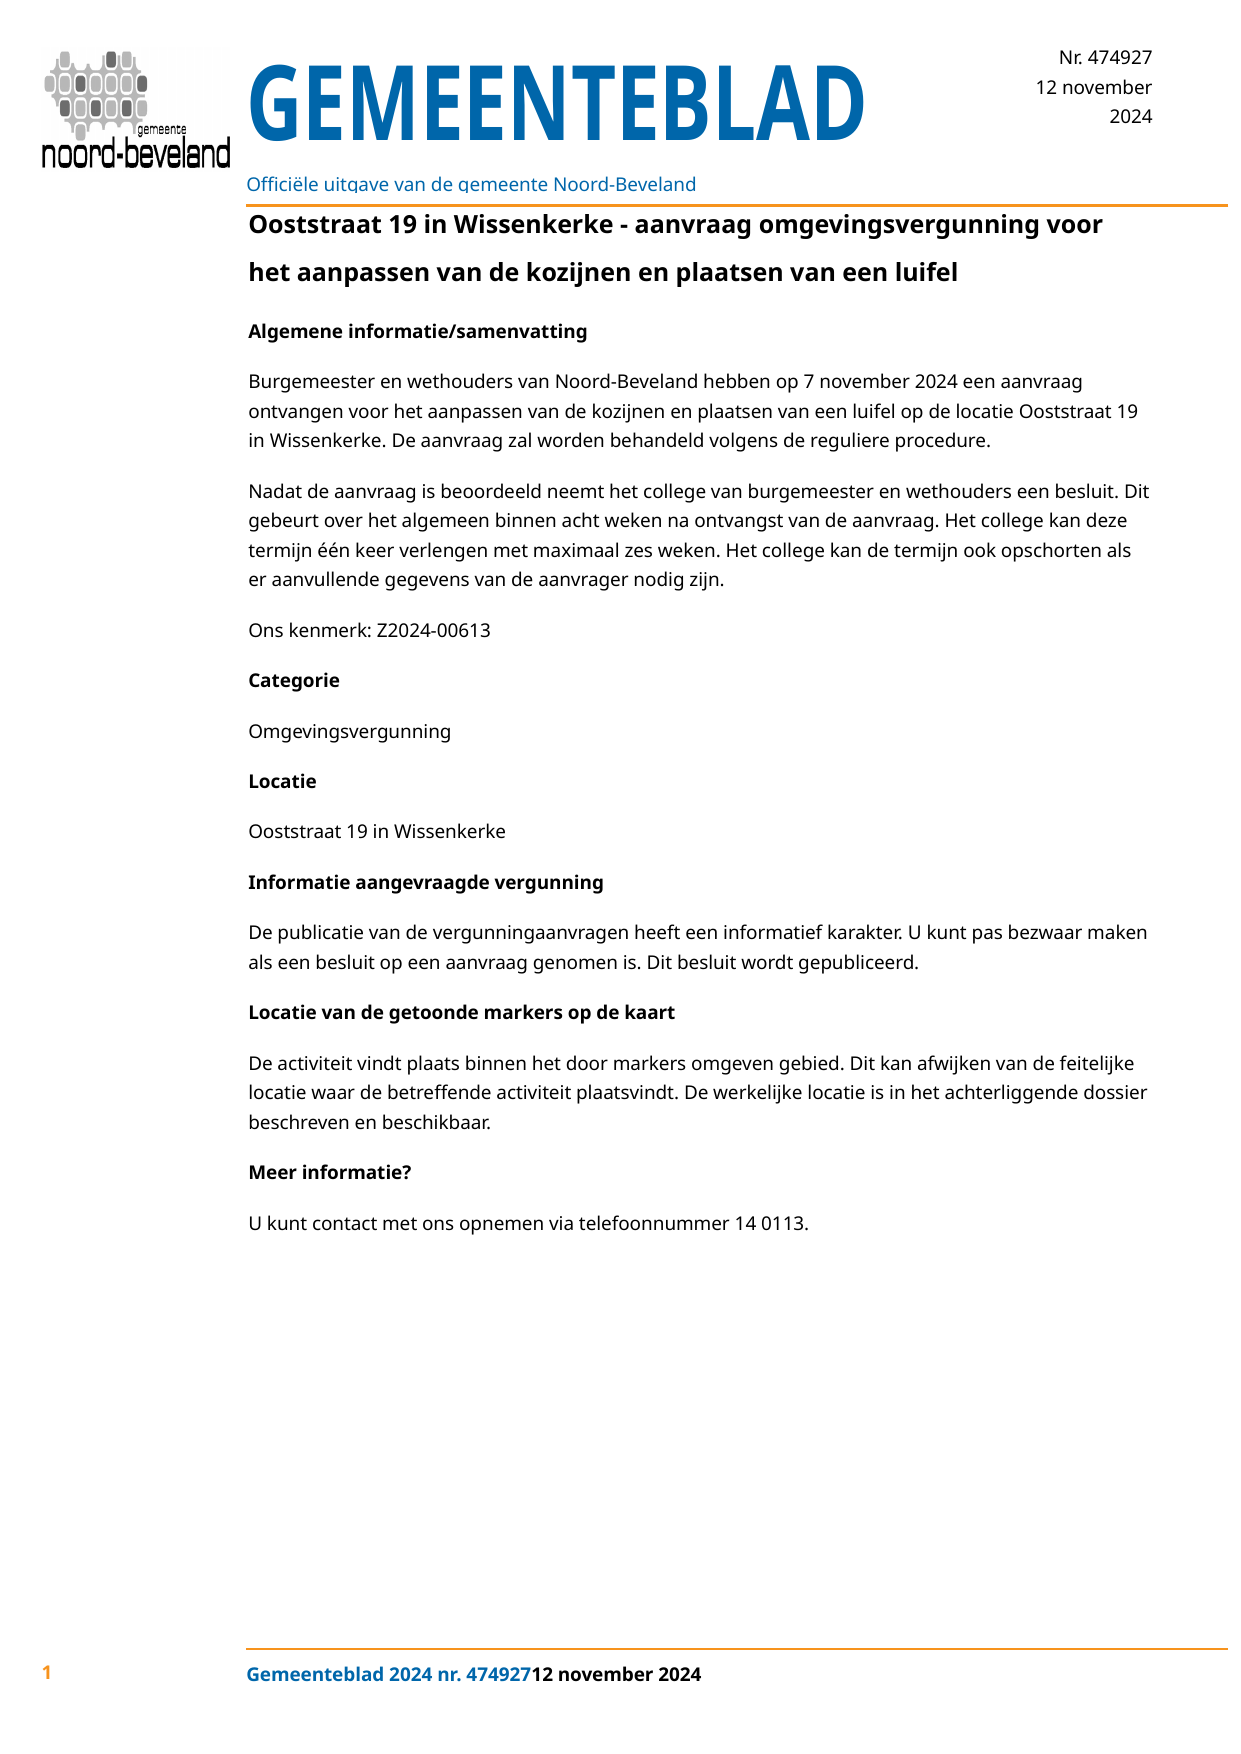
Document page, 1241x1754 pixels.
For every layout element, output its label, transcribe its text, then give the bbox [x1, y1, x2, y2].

text Locatie [248, 768, 1152, 794]
text Nadat de aanvraag is beoordeeld neemt het college van burgemeester en wethouders een besluit. Dit gebeurt over het algemeen binnen acht weken na ontvangst van de aanvraag. Het college kan deze termijn één keer verlengen met maximaal zes weken. Het college kan de termijn ook opschorten als er aanvullende gegevens van de aanvrager nodig zijn. [248, 478, 1152, 592]
text Ooststraat 19 in Wissenkerke - aanvraag omgevingsvergunning voor het aanpassen van de kozijnen en plaatsen van een luifel [248, 207, 1152, 288]
text Meer informatie? [248, 1159, 1152, 1185]
text Algemene informatie/samenvatting [248, 318, 1152, 344]
text U kunt contact met ons opnemen via telefoonnummer 14 0113. [248, 1210, 1152, 1236]
text Ooststraat 19 in Wissenkerke [248, 819, 1152, 844]
text Locatie van de getoonde markers op de kaart [248, 999, 1152, 1025]
text Ons kenmerk: Z2024-00613 [248, 617, 1152, 643]
text Categorie [248, 667, 1152, 693]
text De publicatie van de vergunningaanvragen heeft een informatief karakter. U kunt pas bezwaar maken als een besluit op een aanvraag genomen is. Dit besluit wordt gepubliceerd. [248, 919, 1152, 975]
picture [41, 47, 231, 172]
text De activiteit vindt plaats binnen het door markers omgeven gebied. Dit kan afwijken van de feitelijke locatie waar de betreffende activiteit plaatsvindt. De werkelijke locatie is in het achterliggende dossier beschreven en beschikbaar. [248, 1050, 1152, 1135]
text Omgevingsvergunning [248, 718, 1152, 744]
text Informatie aangevraagde vergunning [248, 869, 1152, 895]
text Burgemeester en wethouders van Noord-Beveland hebben op 7 november 2024 een aanvraag ontvangen voor het aanpassen van de kozijnen en plaatsen van een luifel op de locatie Ooststraat 19 in Wissenkerke. De aanvraag zal worden behandeld volgens de reguliere procedure. [248, 368, 1152, 453]
